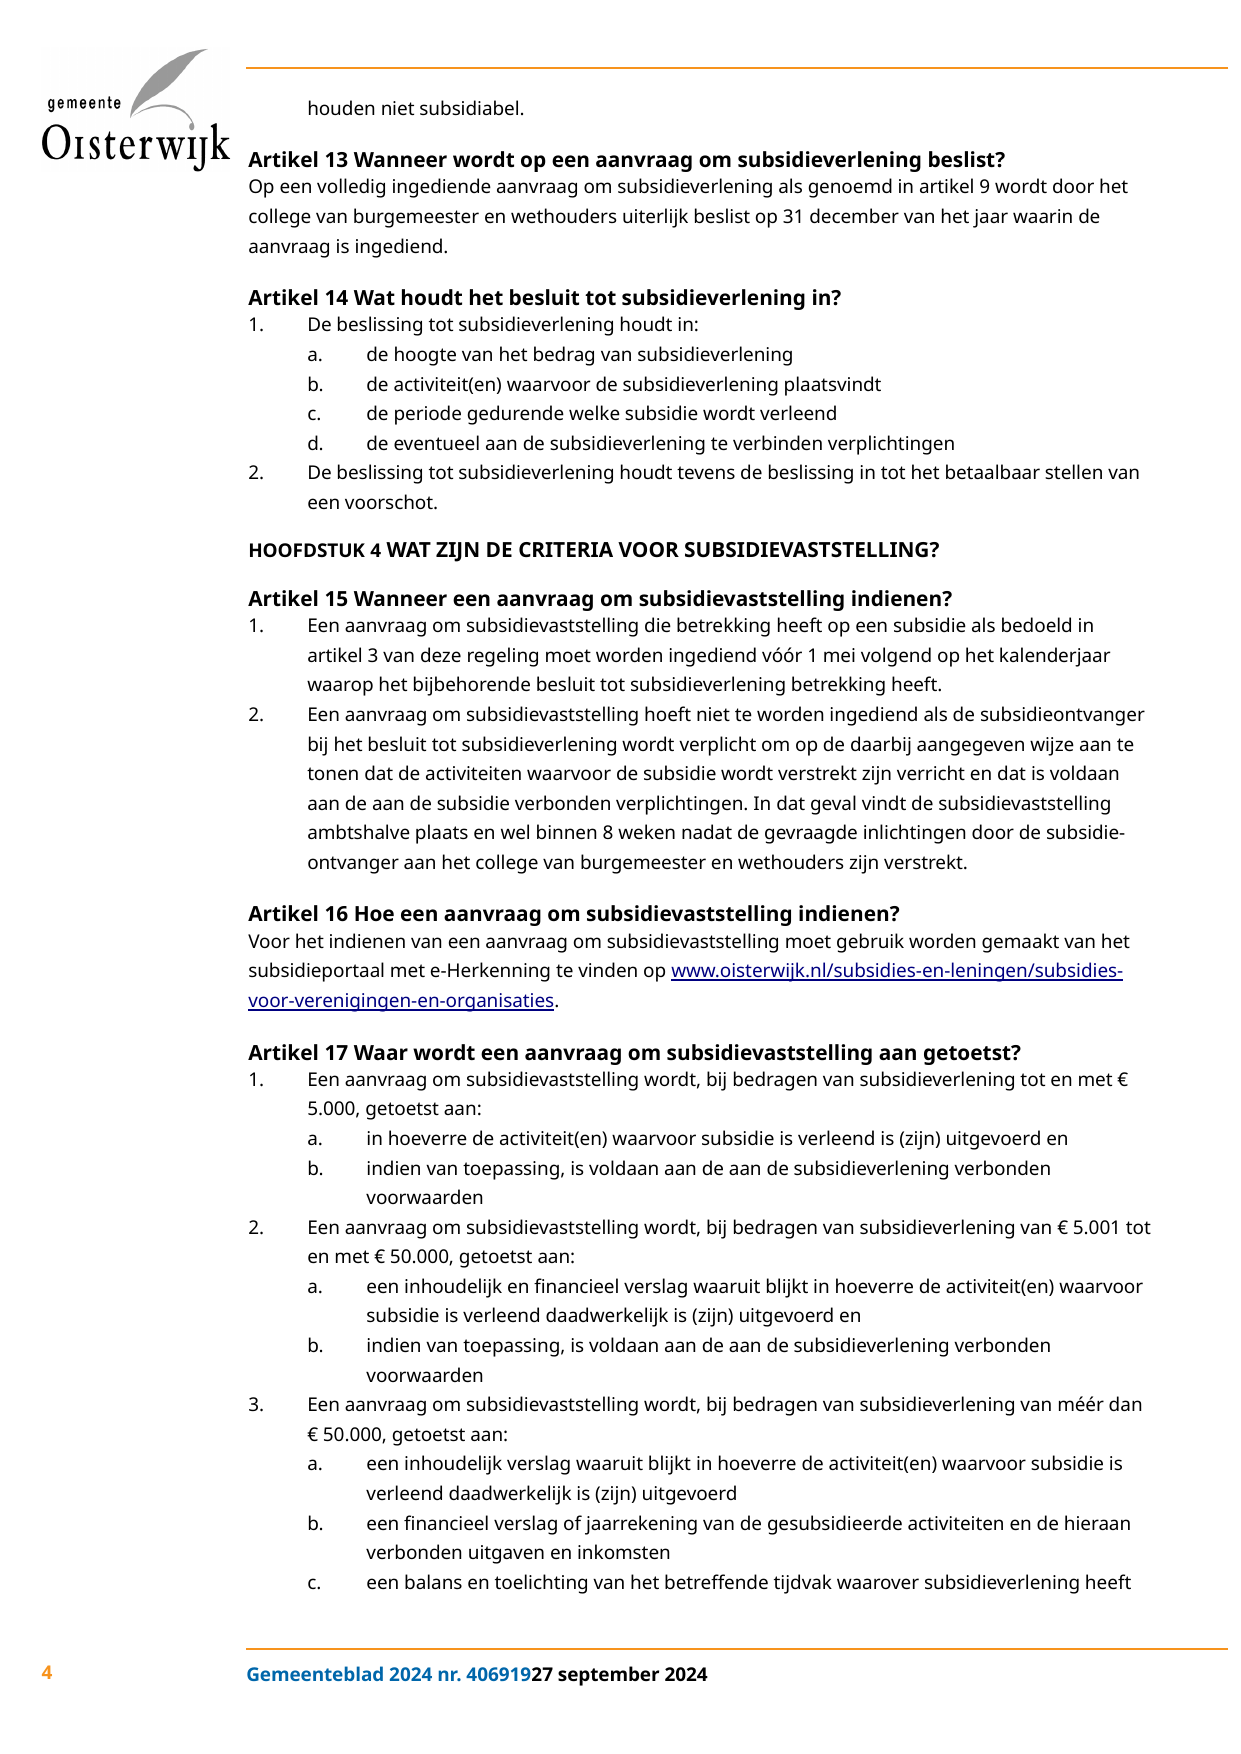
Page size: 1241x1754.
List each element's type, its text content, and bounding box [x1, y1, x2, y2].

text Artikel 17 Waar wordt een aanvraag om subsidievaststelling aan getoetst? [248, 1038, 1152, 1066]
text HOOFDSTUK 4 WAT ZIJN DE CRITERIA VOOR SUBSIDIEVASTSTELLING? [248, 535, 1152, 563]
list Een aanvraag om subsidievaststelling wordt, bij bedragen van subsidieverlening van méér dan € 50.000, getoetst aan: [248, 1391, 1152, 1447]
list de eventueel aan de subsidieverlening te verbinden verplichtingen [307, 430, 1152, 456]
list Een aanvraag om subsidievaststelling hoeft niet te worden ingediend als de subsidieontvanger bij het besluit tot subsidieverlening wordt verplicht om op de daarbij aangegeven wijze aan te tonen dat de activiteiten waarvoor de subsidie wordt verstrekt zijn verricht en dat is voldaan aan de aan de subsidie verbonden verplichtingen. In dat geval vindt de subsidievaststelling ambtshalve plaats en wel binnen 8 weken nadat de gevraagde inlichtingen door de subsidie-ontvanger aan het college van burgemeester en wethouders zijn verstrekt. [248, 701, 1152, 875]
text Artikel 14 Wat houdt het besluit tot subsidieverlening in? [248, 283, 1152, 312]
text Op een volledig ingediende aanvraag om subsidieverlening als genoemd in artikel 9 wordt door het college van burgemeester en wethouders uiterlijk beslist op 31 december van het jaar waarin de aanvraag is ingediend. [248, 174, 1152, 258]
list indien van toepassing, is voldaan aan de aan de subsidieverlening verbonden voorwaarden [307, 1332, 1152, 1388]
text Artikel 13 Wanneer wordt op een aanvraag om subsidieverlening beslist? [248, 145, 1152, 174]
picture [41, 47, 231, 172]
list een financieel verslag of jaarrekening van de gesubsidieerde activiteiten en de hieraan verbonden uitgaven en inkomsten [307, 1510, 1152, 1565]
list De beslissing tot subsidieverlening houdt tevens de beslissing in tot het betaalbaar stellen van een voorschot. [248, 459, 1152, 515]
text Voor het indienen van een aanvraag om subsidievaststelling moet gebruik worden gemaakt van het subsidieportaal met e-Herkenning te vinden op www.oisterwijk.nl/subsidies-en-leningen/subsidies-voor-verenigingen-en-organisaties. [248, 928, 1152, 1013]
list indien van toepassing, is voldaan aan de aan de subsidieverlening verbonden voorwaarden [307, 1155, 1152, 1210]
list Een aanvraag om subsidievaststelling wordt, bij bedragen van subsidieverlening tot en met € 5.000, getoetst aan: [248, 1066, 1152, 1121]
list De beslissing tot subsidieverlening houdt in: [248, 312, 1152, 337]
text Artikel 15 Wanneer een aanvraag om subsidievaststelling indienen? [248, 584, 1152, 612]
list houden niet subsidiabel. [248, 95, 1152, 121]
list een inhoudelijk en financieel verslag waaruit blijkt in hoeverre de activiteit(en) waarvoor subsidie is verleend daadwerkelijk is (zijn) uitgevoerd en [307, 1273, 1152, 1328]
list een inhoudelijk verslag waaruit blijkt in hoeverre de activiteit(en) waarvoor subsidie is verleend daadwerkelijk is (zijn) uitgevoerd [307, 1451, 1152, 1506]
list Een aanvraag om subsidievaststelling wordt, bij bedragen van subsidieverlening van € 5.001 tot en met € 50.000, getoetst aan: [248, 1214, 1152, 1269]
list Een aanvraag om subsidievaststelling die betrekking heeft op een subsidie als bedoeld in artikel 3 van deze regeling moet worden ingediend vóór 1 mei volgend op het kalenderjaar waarop het bijbehorende besluit tot subsidieverlening betrekking heeft. [248, 612, 1152, 697]
list de periode gedurende welke subsidie wordt verleend [307, 400, 1152, 426]
list de activiteit(en) waarvoor de subsidieverlening plaatsvindt [307, 371, 1152, 397]
list in hoeverre de activiteit(en) waarvoor subsidie is verleend is (zijn) uitgevoerd en [307, 1125, 1152, 1151]
text Artikel 16 Hoe een aanvraag om subsidievaststelling indienen? [248, 899, 1152, 928]
list een balans en toelichting van het betreffende tijdvak waarover subsidieverlening heeft [307, 1569, 1152, 1595]
list de hoogte van het bedrag van subsidieverlening [307, 341, 1152, 367]
